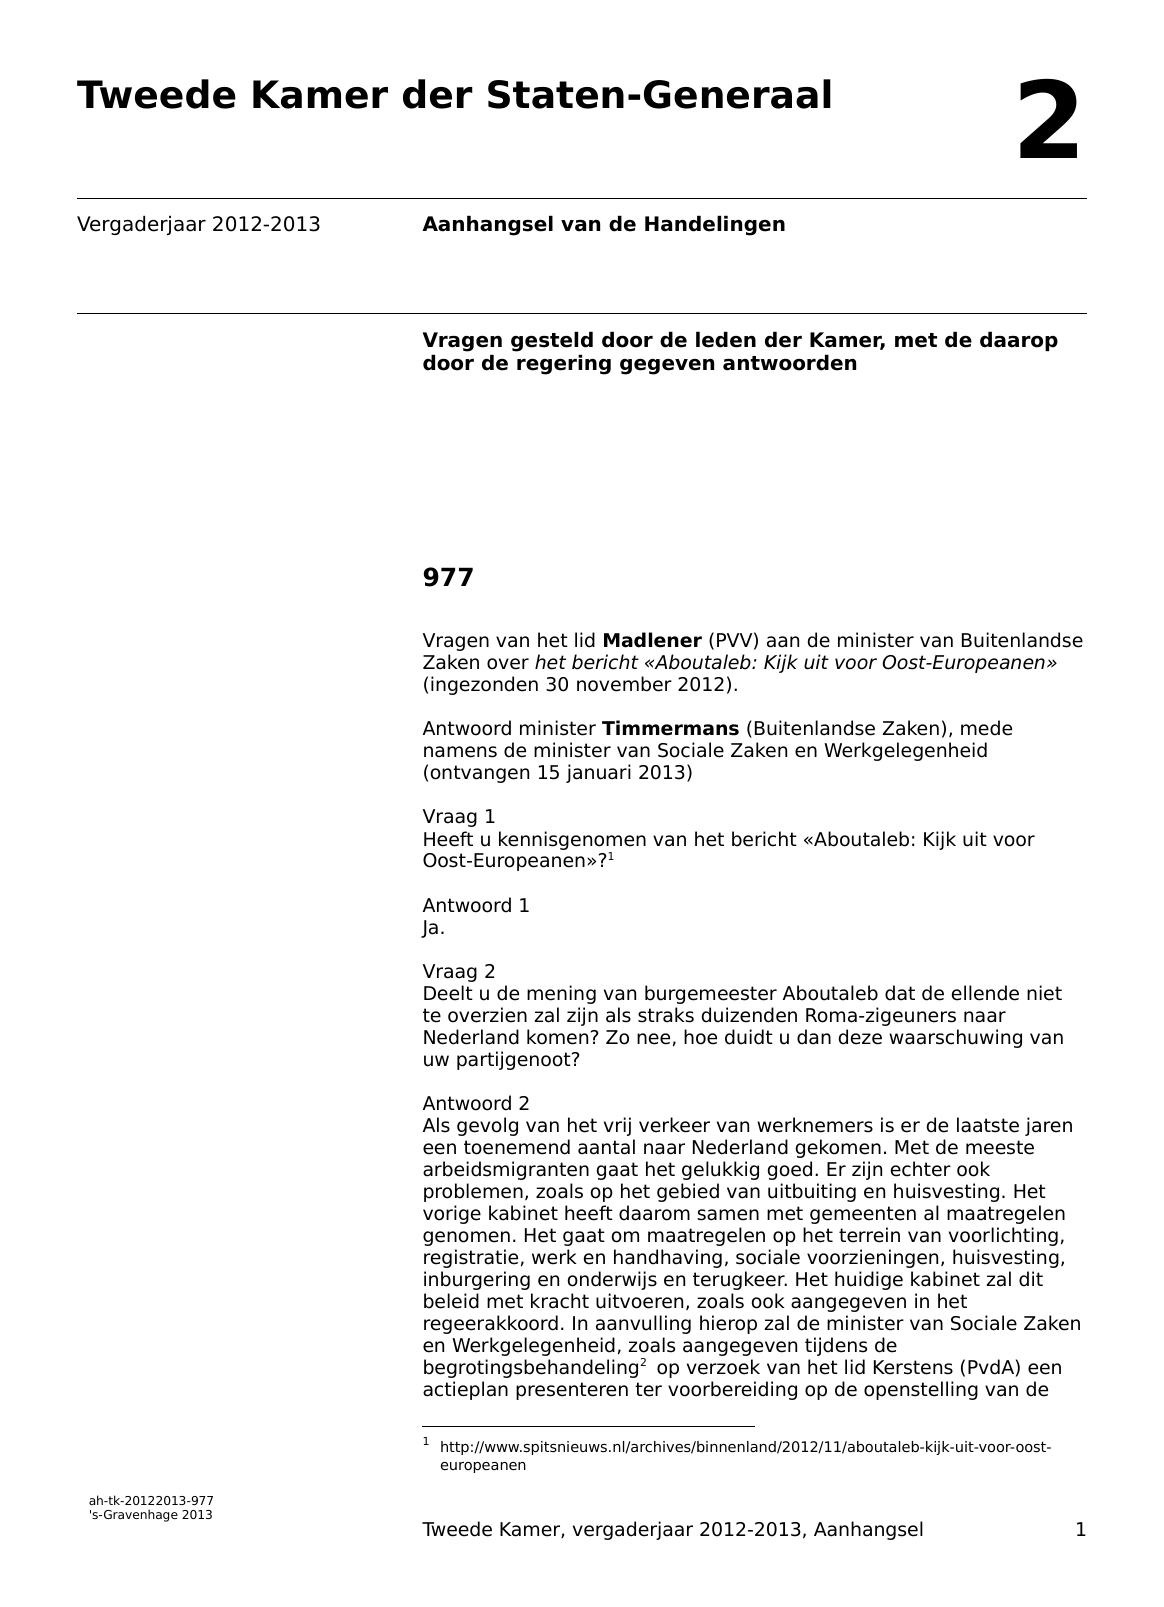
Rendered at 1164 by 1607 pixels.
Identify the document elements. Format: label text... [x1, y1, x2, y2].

text Deelt u de mening van burgemeester Aboutaleb dat de ellende niet te overzien zal zijn als straks duizenden Roma-zigeuners naar Nederland komen? Zo nee, hoe duidt u dan deze waarschuwing van uw partijgenoot? [422, 983, 1087, 1071]
table_cell Aanhangsel van de Handelingen [422, 199, 1087, 313]
text Ja. [422, 917, 1087, 938]
text Heeft u kennisgenomen van het bericht «Aboutaleb: Kijk uit voor Oost-Europeanen»? [422, 828, 1087, 872]
table_header Tweede Kamer der Staten-Generaal [77, 59, 886, 198]
table_cell Vragen gesteld door de leden der Kamer, met de daarop door de regering gegeven antwoorden [422, 314, 1087, 375]
text Vraag 2 [422, 961, 1087, 983]
table_header 2 [886, 59, 1087, 198]
text 's-Gravenhage 2013 [88, 1508, 323, 1522]
text Vraag 1 [422, 806, 1087, 828]
text Antwoord minister Timmermans (Buitenlandse Zaken), mede namens de minister van Sociale Zaken en Werkgelegenheid (ontvangen 15 januari 2013) [422, 718, 1087, 784]
text http://www.spitsnieuws.nl/archives/binnenland/2012/11/aboutaleb-kijk-uit-voor-oost-europeanen [422, 1435, 1087, 1474]
table_cell [77, 314, 422, 375]
text Antwoord 2 [422, 1093, 1087, 1115]
text Als gevolg van het vrij verkeer van werknemers is er de laatste jaren een toenemend aantal naar Nederland gekomen. Met de meeste arbeidsmigranten gaat het gelukkig goed. Er zijn echter ook problemen, zoals op het gebied van uitbuiting en huisvesting. Het vorige kabinet heeft daarom samen met gemeenten al maatregelen genomen. Het gaat om maatregelen op het terrein van voorlichting, registratie, werk en handhaving, sociale voorzieningen, huisvesting, inburgering en onderwijs en terugkeer. Het huidige kabinet zal dit beleid met kracht uitvoeren, zoals ook aangegeven in het regeerakkoord. In aanvulling hierop zal de minister van Sociale Zaken en Werkgelegenheid, zoals aangegeven tijdens de begrotingsbehandeling op verzoek van het lid Kerstens (PvdA) een actieplan presenteren ter voorbereiding op de openstelling van de [422, 1115, 1087, 1401]
text 977 [422, 563, 1087, 592]
table_cell Vergaderjaar 2012-2013 [77, 199, 422, 313]
text Vragen van het lid Madlener (PVV) aan de minister van Buitenlandse Zaken over het bericht «Aboutaleb: Kijk uit voor Oost-Europeanen» (ingezonden 30 november 2012). [422, 630, 1087, 696]
text ah-tk-20122013-977 [88, 1494, 323, 1508]
text Antwoord 1 [422, 894, 1087, 917]
